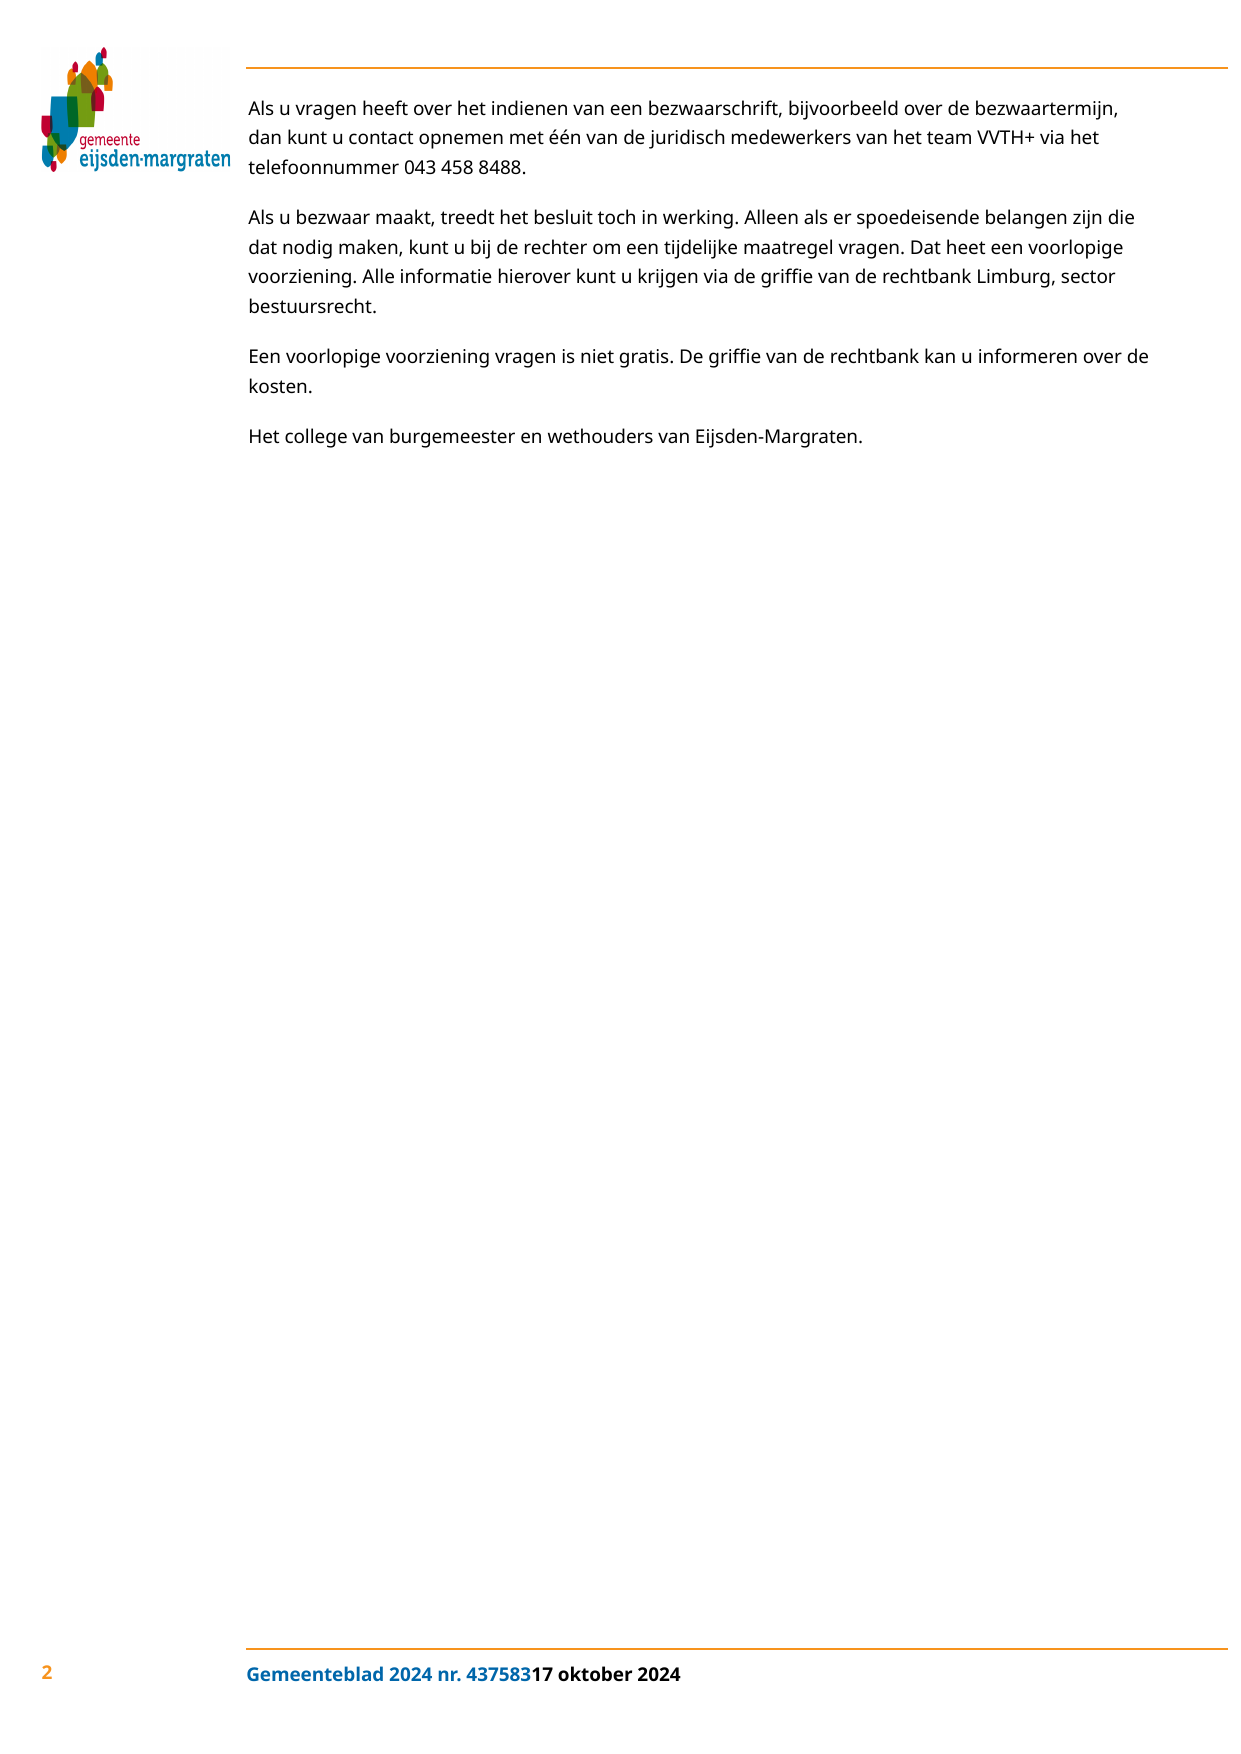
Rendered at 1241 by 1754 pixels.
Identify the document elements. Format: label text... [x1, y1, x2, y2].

text Het college van burgemeester en wethouders van Eijsden-Margraten. [248, 423, 1152, 449]
text Als u vragen heeft over het indienen van een bezwaarschrift, bijvoorbeeld over de bezwaartermijn, dan kunt u contact opnemen met één van de juridisch medewerkers van het team VVTH+ via het telefoonnummer 043 458 8488. [248, 95, 1152, 180]
picture [41, 47, 231, 172]
text Als u bezwaar maakt, treedt het besluit toch in werking. Alleen als er spoedeisende belangen zijn die dat nodig maken, kunt u bij de rechter om een tijdelijke maatregel vragen. Dat heet een voorlopige voorziening. Alle informatie hierover kunt u krijgen via de griffie van de rechtbank Limburg, sector bestuursrecht. [248, 204, 1152, 319]
text Een voorlopige voorziening vragen is niet gratis. De griffie van de rechtbank kan u informeren over de kosten. [248, 343, 1152, 399]
